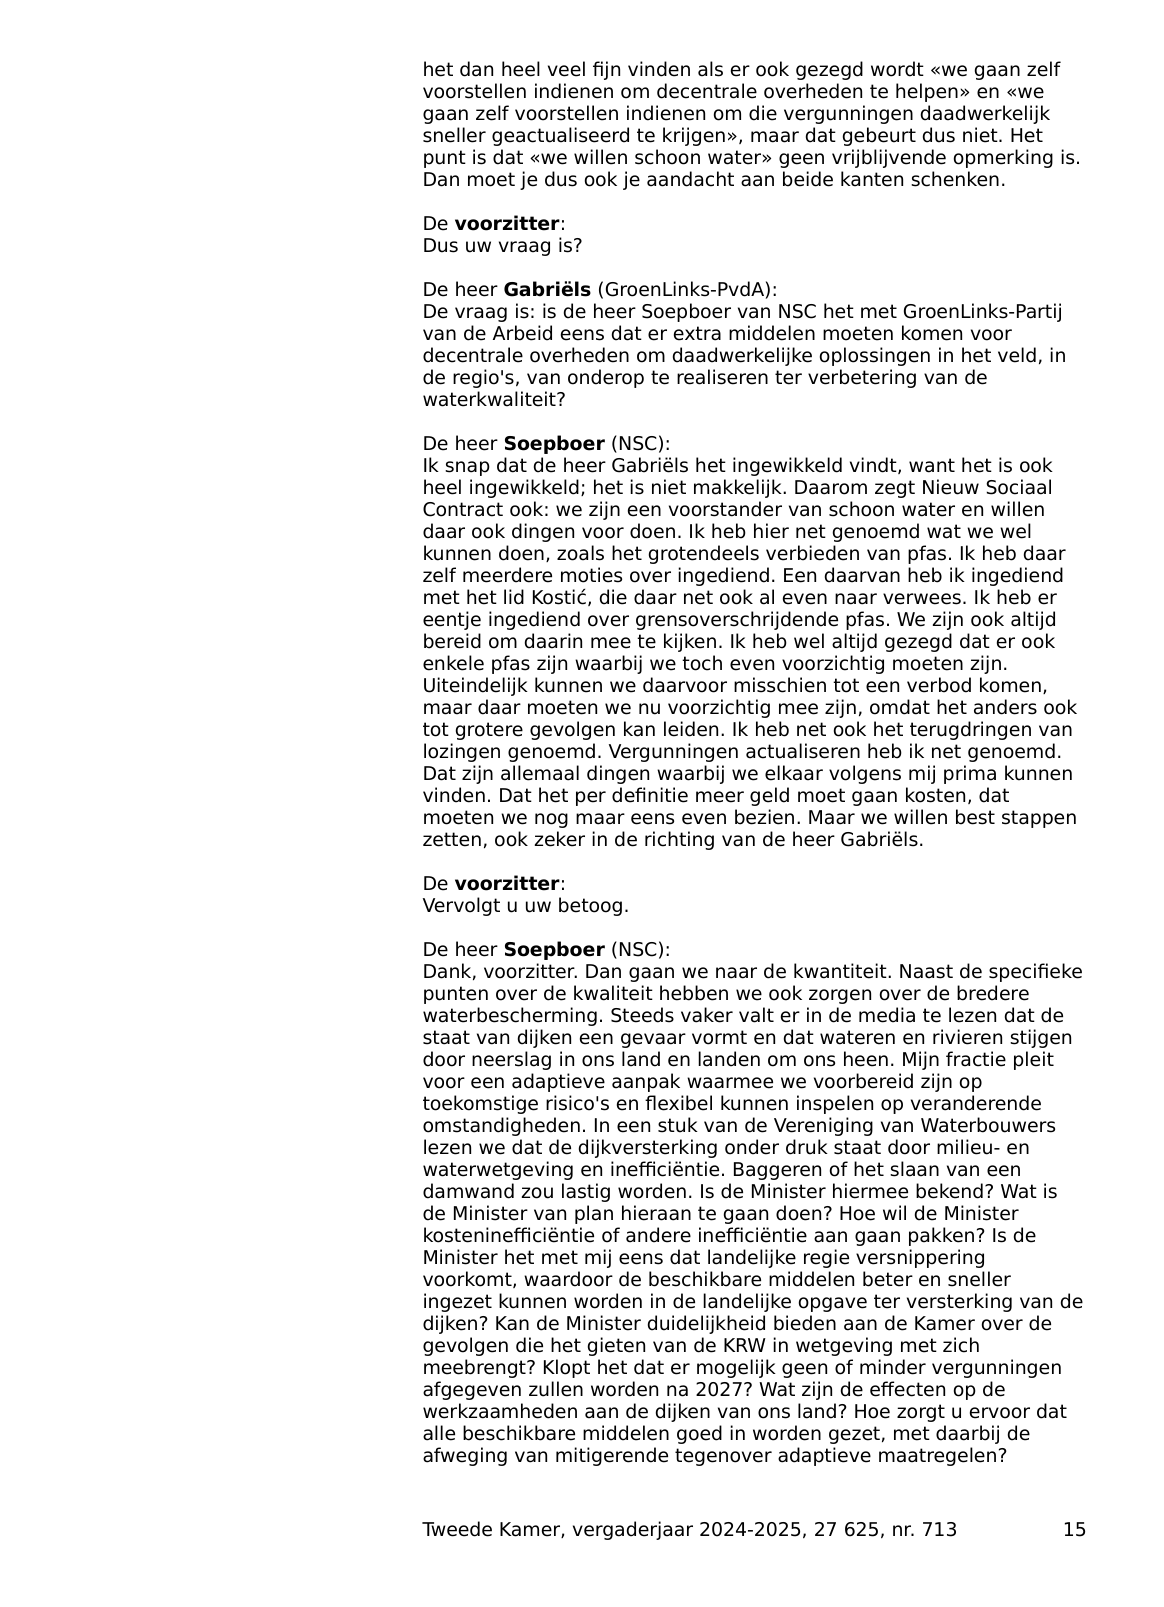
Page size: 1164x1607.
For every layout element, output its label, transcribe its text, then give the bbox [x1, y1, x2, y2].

text De voorzitter: [422, 213, 1087, 235]
text De heer Soepboer (NSC): [422, 939, 1087, 961]
text De heer Soepboer (NSC): [422, 433, 1087, 455]
text Dank, voorzitter. Dan gaan we naar de kwantiteit. Naast de specifieke punten over de kwaliteit hebben we ook zorgen over de bredere waterbescherming. Steeds vaker valt er in de media te lezen dat de staat van dijken een gevaar vormt en dat wateren en rivieren stijgen door neerslag in ons land en landen om ons heen. Mijn fractie pleit voor een adaptieve aanpak waarmee we voorbereid zijn op toekomstige risico's en flexibel kunnen inspelen op veranderende omstandigheden. In een stuk van de Vereniging van Waterbouwers lezen we dat de dijkversterking onder druk staat door milieu- en waterwetgeving en inefficiëntie. Baggeren of het slaan van een damwand zou lastig worden. Is de Minister hiermee bekend? Wat is de Minister van plan hieraan te gaan doen? Hoe wil de Minister kosteninefficiëntie of andere inefficiëntie aan gaan pakken? Is de Minister het met mij eens dat landelijke regie versnippering voorkomt, waardoor de beschikbare middelen beter en sneller ingezet kunnen worden in de landelijke opgave ter versterking van de dijken? Kan de Minister duidelijkheid bieden aan de Kamer over de gevolgen die het gieten van de KRW in wetgeving met zich meebrengt? Klopt het dat er mogelijk geen of minder vergunningen afgegeven zullen worden na 2027? Wat zijn de effecten op de werkzaamheden aan de dijken van ons land? Hoe zorgt u ervoor dat alle beschikbare middelen goed in worden gezet, met daarbij de afweging van mitigerende tegenover adaptieve maatregelen? [422, 961, 1087, 1467]
text De voorzitter: [422, 873, 1087, 895]
text Vervolgt u uw betoog. [422, 895, 1087, 917]
text Dus uw vraag is? [422, 235, 1087, 257]
text Ik snap dat de heer Gabriëls het ingewikkeld vindt, want het is ook heel ingewikkeld; het is niet makkelijk. Daarom zegt Nieuw Sociaal Contract ook: we zijn een voorstander van schoon water en willen daar ook dingen voor doen. Ik heb hier net genoemd wat we wel kunnen doen, zoals het grotendeels verbieden van pfas. Ik heb daar zelf meerdere moties over ingediend. Een daarvan heb ik ingediend met het lid Kostić, die daar net ook al even naar verwees. Ik heb er eentje ingediend over grensoverschrijdende pfas. We zijn ook altijd bereid om daarin mee te kijken. Ik heb wel altijd gezegd dat er ook enkele pfas zijn waarbij we toch even voorzichtig moeten zijn. Uiteindelijk kunnen we daarvoor misschien tot een verbod komen, maar daar moeten we nu voorzichtig mee zijn, omdat het anders ook tot grotere gevolgen kan leiden. Ik heb net ook het terugdringen van lozingen genoemd. Vergunningen actualiseren heb ik net genoemd. Dat zijn allemaal dingen waarbij we elkaar volgens mij prima kunnen vinden. Dat het per definitie meer geld moet gaan kosten, dat moeten we nog maar eens even bezien. Maar we willen best stappen zetten, ook zeker in de richting van de heer Gabriëls. [422, 455, 1087, 851]
text het dan heel veel fijn vinden als er ook gezegd wordt «we gaan zelf voorstellen indienen om decentrale overheden te helpen» en «we gaan zelf voorstellen indienen om die vergunningen daadwerkelijk sneller geactualiseerd te krijgen», maar dat gebeurt dus niet. Het punt is dat «we willen schoon water» geen vrijblijvende opmerking is. Dan moet je dus ook je aandacht aan beide kanten schenken. [422, 59, 1087, 191]
text De vraag is: is de heer Soepboer van NSC het met GroenLinks-Partij van de Arbeid eens dat er extra middelen moeten komen voor decentrale overheden om daadwerkelijke oplossingen in het veld, in de regio's, van onderop te realiseren ter verbetering van de waterkwaliteit? [422, 301, 1087, 411]
text De heer Gabriëls (GroenLinks-PvdA): [422, 279, 1087, 301]
